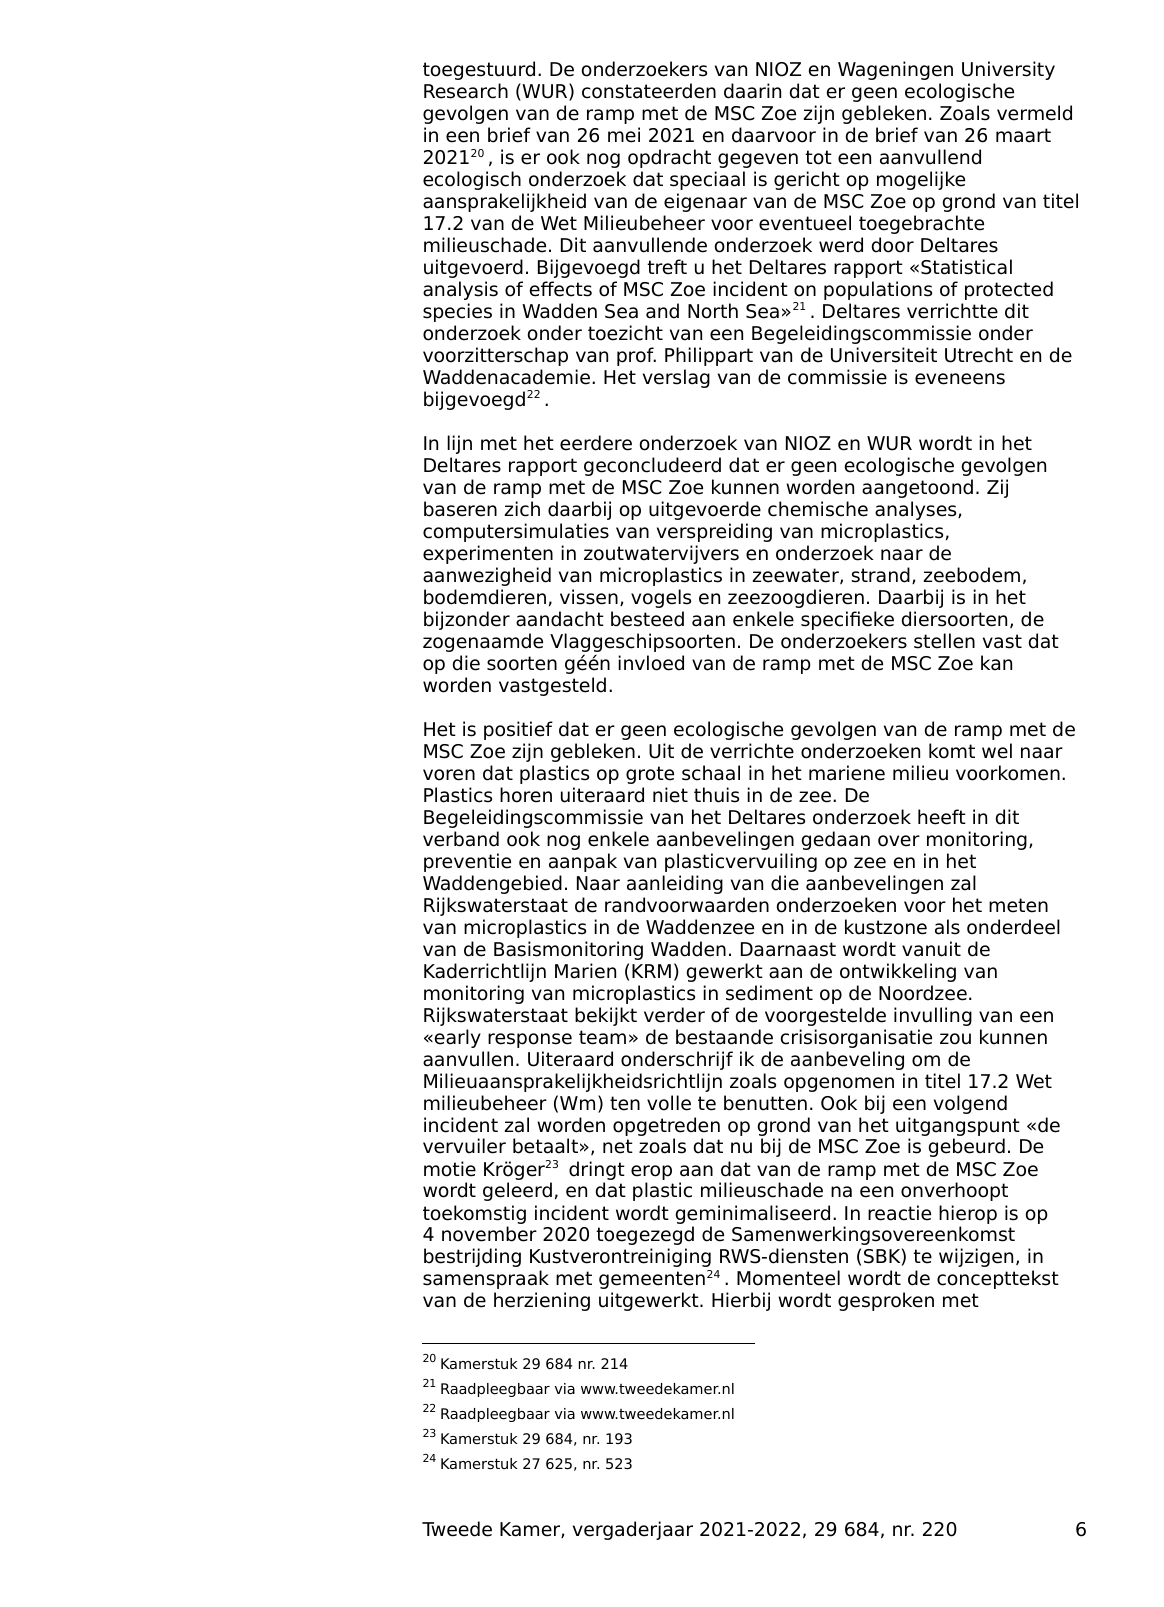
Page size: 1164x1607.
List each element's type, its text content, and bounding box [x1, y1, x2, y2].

text Raadpleegbaar via www.tweedekamer.nl [422, 1402, 1087, 1424]
text Kamerstuk 29 684 nr. 214 [422, 1352, 1087, 1374]
text Raadpleegbaar via www.tweedekamer.nl [422, 1377, 1087, 1399]
text Kamerstuk 29 684, nr. 193 [422, 1427, 1087, 1449]
text toegestuurd. De onderzoekers van NIOZ en Wageningen University Research (WUR) constateerden daarin dat er geen ecologische gevolgen van de ramp met de MSC Zoe zijn gebleken. Zoals vermeld in een brief van 26 mei 2021 en daarvoor in de brief van 26 maart 2021, is er ook nog opdracht gegeven tot een aanvullend ecologisch onderzoek dat speciaal is gericht op mogelijke aansprakelijkheid van de eigenaar van de MSC Zoe op grond van titel 17.2 van de Wet Milieubeheer voor eventueel toegebrachte milieuschade. Dit aanvullende onderzoek werd door Deltares uitgevoerd. Bijgevoegd treft u het Deltares rapport «Statistical analysis of effects of MSC Zoe incident on populations of protected species in Wadden Sea and North Sea». Deltares verrichtte dit onderzoek onder toezicht van een Begeleidingscommissie onder voorzitterschap van prof. Philippart van de Universiteit Utrecht en de Waddenacademie. Het verslag van de commissie is eveneens bijgevoegd. [422, 59, 1087, 411]
text Het is positief dat er geen ecologische gevolgen van de ramp met de MSC Zoe zijn gebleken. Uit de verrichte onderzoeken komt wel naar voren dat plastics op grote schaal in het mariene milieu voorkomen. Plastics horen uiteraard niet thuis in de zee. De Begeleidingscommissie van het Deltares onderzoek heeft in dit verband ook nog enkele aanbevelingen gedaan over monitoring, preventie en aanpak van plasticvervuiling op zee en in het Waddengebied. Naar aanleiding van die aanbevelingen zal Rijkswaterstaat de randvoorwaarden onderzoeken voor het meten van microplastics in de Waddenzee en in de kustzone als onderdeel van de Basismonitoring Wadden. Daarnaast wordt vanuit de Kaderrichtlijn Marien (KRM) gewerkt aan de ontwikkeling van monitoring van microplastics in sediment op de Noordzee. Rijkswaterstaat bekijkt verder of de voorgestelde invulling van een «early response team» de bestaande crisisorganisatie zou kunnen aanvullen. Uiteraard onderschrijf ik de aanbeveling om de Milieuaansprakelijkheidsrichtlijn zoals opgenomen in titel 17.2 Wet milieubeheer (Wm) ten volle te benutten. Ook bij een volgend incident zal worden opgetreden op grond van het uitgangspunt «de vervuiler betaalt», net zoals dat nu bij de MSC Zoe is gebeurd. De motie Kröger dringt erop aan dat van de ramp met de MSC Zoe wordt geleerd, en dat plastic milieuschade na een onverhoopt toekomstig incident wordt geminimaliseerd. In reactie hierop is op 4 november 2020 toegezegd de Samenwerkingsovereenkomst bestrijding Kustverontreiniging RWS-diensten (SBK) te wijzigen, in samenspraak met gemeenten. Momenteel wordt de concepttekst van de herziening uitgewerkt. Hierbij wordt gesproken met [422, 719, 1087, 1312]
text Kamerstuk 27 625, nr. 523 [422, 1452, 1087, 1474]
text In lijn met het eerdere onderzoek van NIOZ en WUR wordt in het Deltares rapport geconcludeerd dat er geen ecologische gevolgen van de ramp met de MSC Zoe kunnen worden aangetoond. Zij baseren zich daarbij op uitgevoerde chemische analyses, computersimulaties van verspreiding van microplastics, experimenten in zoutwatervijvers en onderzoek naar de aanwezigheid van microplastics in zeewater, strand, zeebodem, bodemdieren, vissen, vogels en zeezoogdieren. Daarbij is in het bijzonder aandacht besteed aan enkele specifieke diersoorten, de zogenaamde Vlaggeschipsoorten. De onderzoekers stellen vast dat op die soorten géén invloed van de ramp met de MSC Zoe kan worden vastgesteld. [422, 433, 1087, 697]
